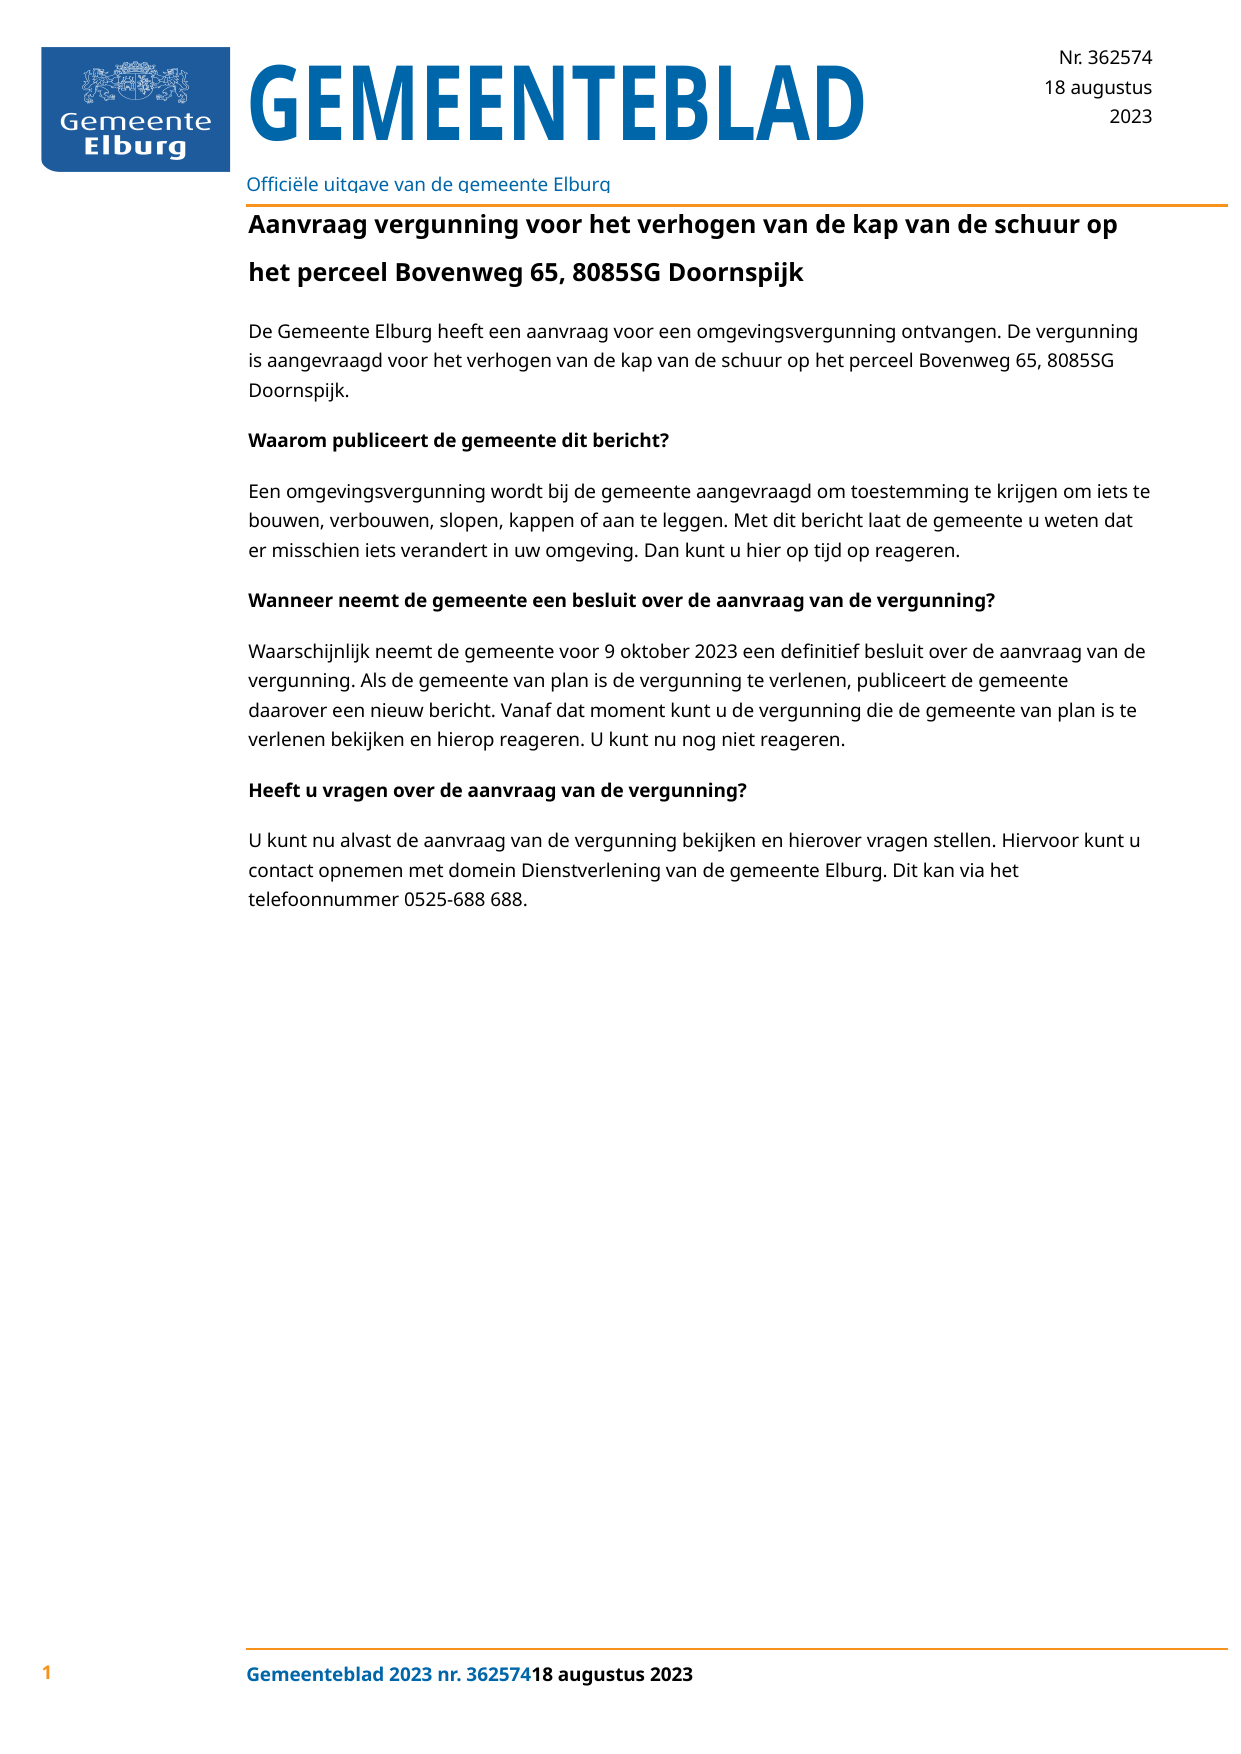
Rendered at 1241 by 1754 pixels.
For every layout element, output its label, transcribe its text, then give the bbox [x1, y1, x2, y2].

text Waarschijnlijk neemt de gemeente voor 9 oktober 2023 een definitief besluit over de aanvraag van de vergunning. Als de gemeente van plan is de vergunning te verlenen, publiceert de gemeente daarover een nieuw bericht. Vanaf dat moment kunt u de vergunning die de gemeente van plan is te verlenen bekijken en hierop reageren. U kunt nu nog niet reageren. [248, 638, 1152, 752]
text Aanvraag vergunning voor het verhogen van de kap van de schuur op het perceel Bovenweg 65, 8085SG Doornspijk [248, 207, 1152, 288]
text Heeft u vragen over de aanvraag van de vergunning? [248, 777, 1152, 803]
text Een omgevingsvergunning wordt bij de gemeente aangevraagd om toestemming te krijgen om iets te bouwen, verbouwen, slopen, kappen of aan te leggen. Met dit bericht laat de gemeente u weten dat er misschien iets verandert in uw omgeving. Dan kunt u hier op tijd op reageren. [248, 478, 1152, 563]
text Waarom publiceert de gemeente dit bericht? [248, 427, 1152, 453]
text De Gemeente Elburg heeft een aanvraag voor een omgevingsvergunning ontvangen. De vergunning is aangevraagd voor het verhogen van de kap van de schuur op het perceel Bovenweg 65, 8085SG Doornspijk. [248, 318, 1152, 403]
text U kunt nu alvast de aanvraag van de vergunning bekijken en hierover vragen stellen. Hiervoor kunt u contact opnemen met domein Dienstverlening van de gemeente Elburg. Dit kan via het telefoonnummer 0525-688 688. [248, 827, 1152, 912]
picture [41, 47, 231, 172]
text Wanneer neemt de gemeente een besluit over de aanvraag van de vergunning? [248, 587, 1152, 613]
